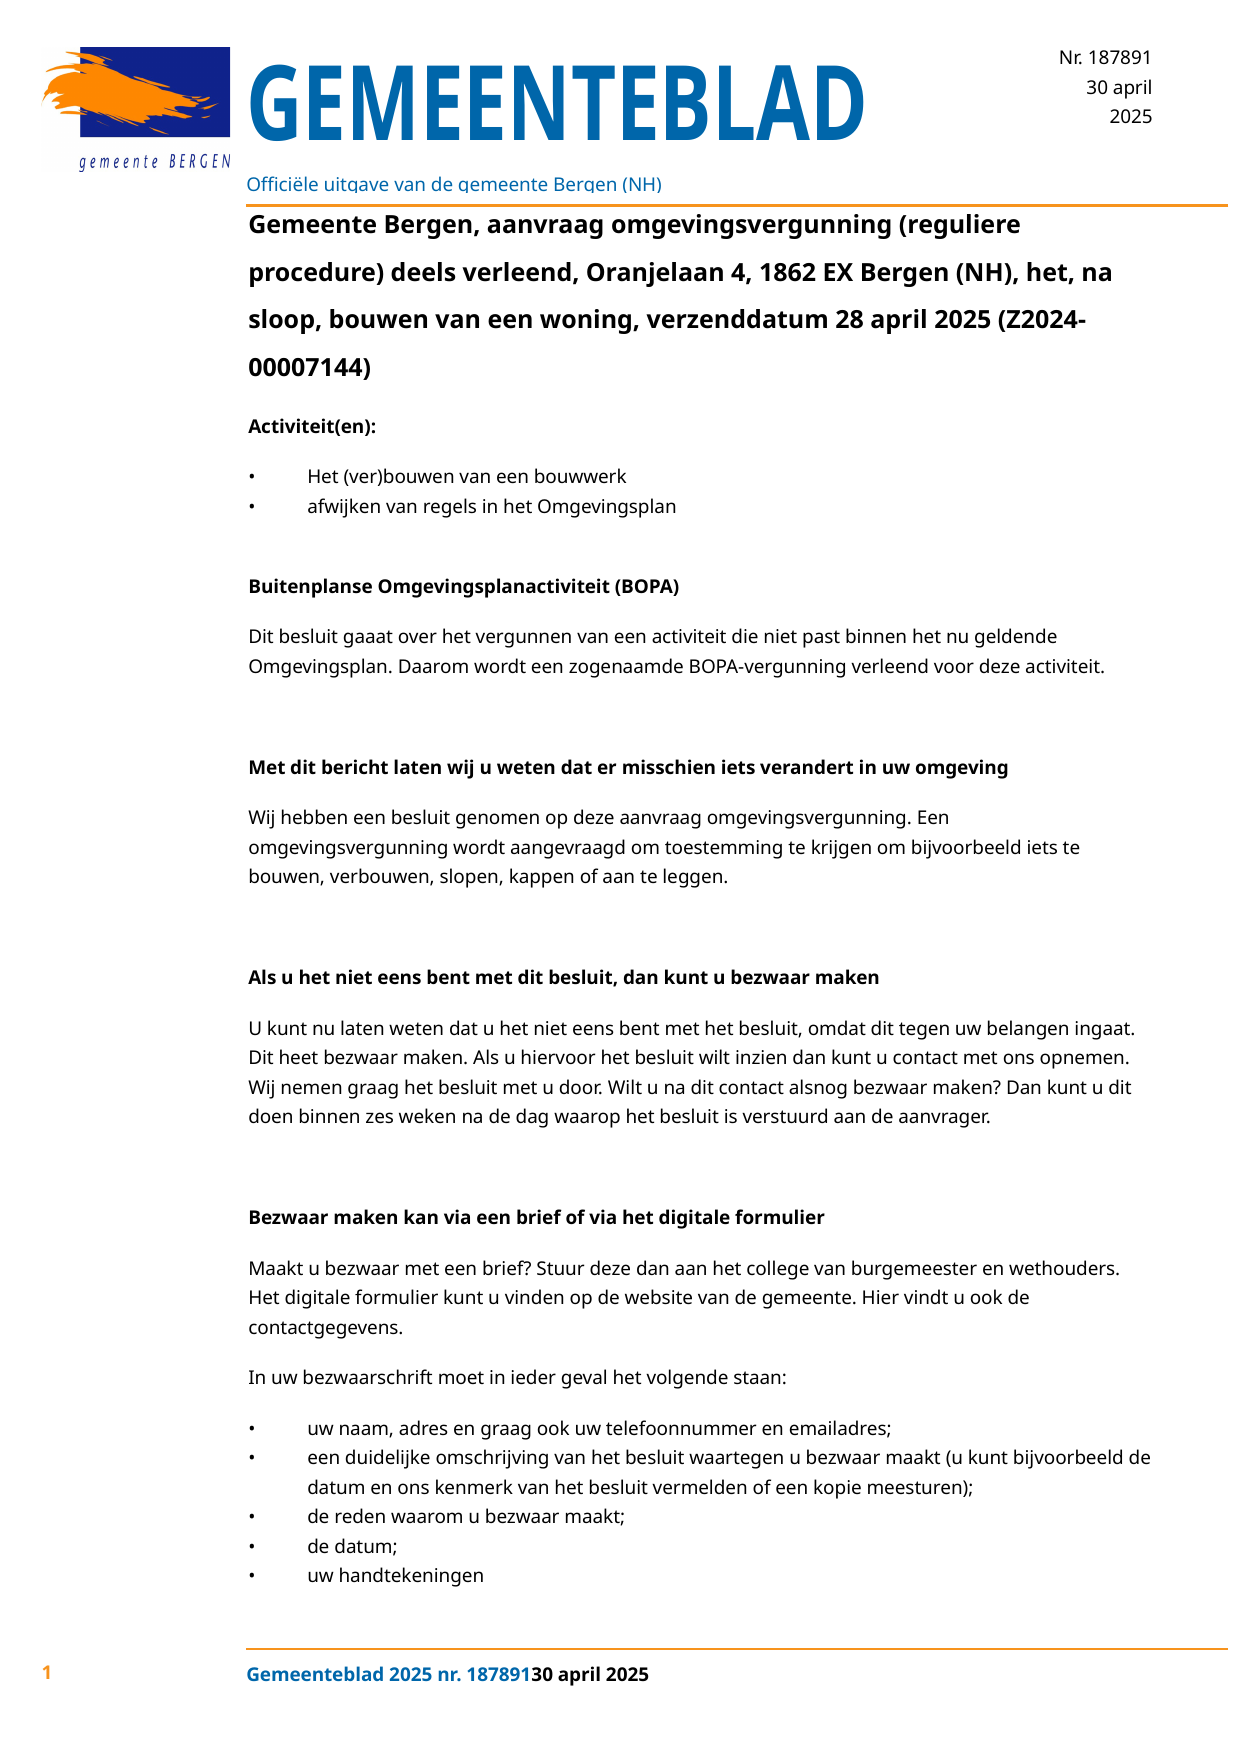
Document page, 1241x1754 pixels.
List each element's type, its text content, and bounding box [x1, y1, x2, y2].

list uw naam, adres en graag ook uw telefoonnummer en emailadres; [248, 1415, 1152, 1441]
text In uw bezwaarschrift moet in ieder geval het volgende staan: [248, 1364, 1152, 1390]
text Bezwaar maken kan via een brief of via het digitale formulier [248, 1204, 1152, 1230]
list de datum; [248, 1533, 1152, 1559]
list een duidelijke omschrijving van het besluit waartegen u bezwaar maakt (u kunt bijvoorbeeld de datum en ons kenmerk van het besluit vermelden of een kopie meesturen); [248, 1444, 1152, 1500]
text Activiteit(en): [248, 413, 1152, 439]
text Gemeente Bergen, aanvraag omgevingsvergunning (reguliere procedure) deels verleend, Oranjelaan 4, 1862 EX Bergen (NH), het, na sloop, bouwen van een woning, verzenddatum 28 april 2025 (Z2024-00007144) [248, 207, 1152, 384]
text Met dit bericht laten wij u weten dat er misschien iets verandert in uw omgeving [248, 754, 1152, 780]
list Het (ver)bouwen van een bouwwerk [248, 463, 1152, 489]
list uw handtekeningen [248, 1563, 1152, 1588]
picture [41, 47, 231, 172]
text Maakt u bezwaar met een brief? Stuur deze dan aan het college van burgemeester en wethouders. Het digitale formulier kunt u vinden op de website van de gemeente. Hier vindt u ook de contactgegevens. [248, 1255, 1152, 1340]
text U kunt nu laten weten dat u het niet eens bent met het besluit, omdat dit tegen uw belangen ingaat. Dit heet bezwaar maken. Als u hiervoor het besluit wilt inzien dan kunt u contact met ons opnemen. Wij nemen graag het besluit met u door. Wilt u na dit contact alsnog bezwaar maken? Dan kunt u dit doen binnen zes weken na de dag waarop het besluit is verstuurd aan de aanvrager. [248, 1015, 1152, 1129]
text Dit besluit gaaat over het vergunnen van een activiteit die niet past binnen het nu geldende Omgevingsplan. Daarom wordt een zogenaamde BOPA-vergunning verleend voor deze activiteit. [248, 623, 1152, 679]
text Buitenplanse Omgevingsplanactiviteit (BOPA) [248, 573, 1152, 599]
text Wij hebben een besluit genomen op deze aanvraag omgevingsvergunning. Een omgevingsvergunning wordt aangevraagd om toestemming te krijgen om bijvoorbeeld iets te bouwen, verbouwen, slopen, kappen of aan te leggen. [248, 804, 1152, 889]
list de reden waarom u bezwaar maakt; [248, 1503, 1152, 1529]
text Als u het niet eens bent met dit besluit, dan kunt u bezwaar maken [248, 964, 1152, 990]
list afwijken van regels in het Omgevingsplan [248, 493, 1152, 519]
